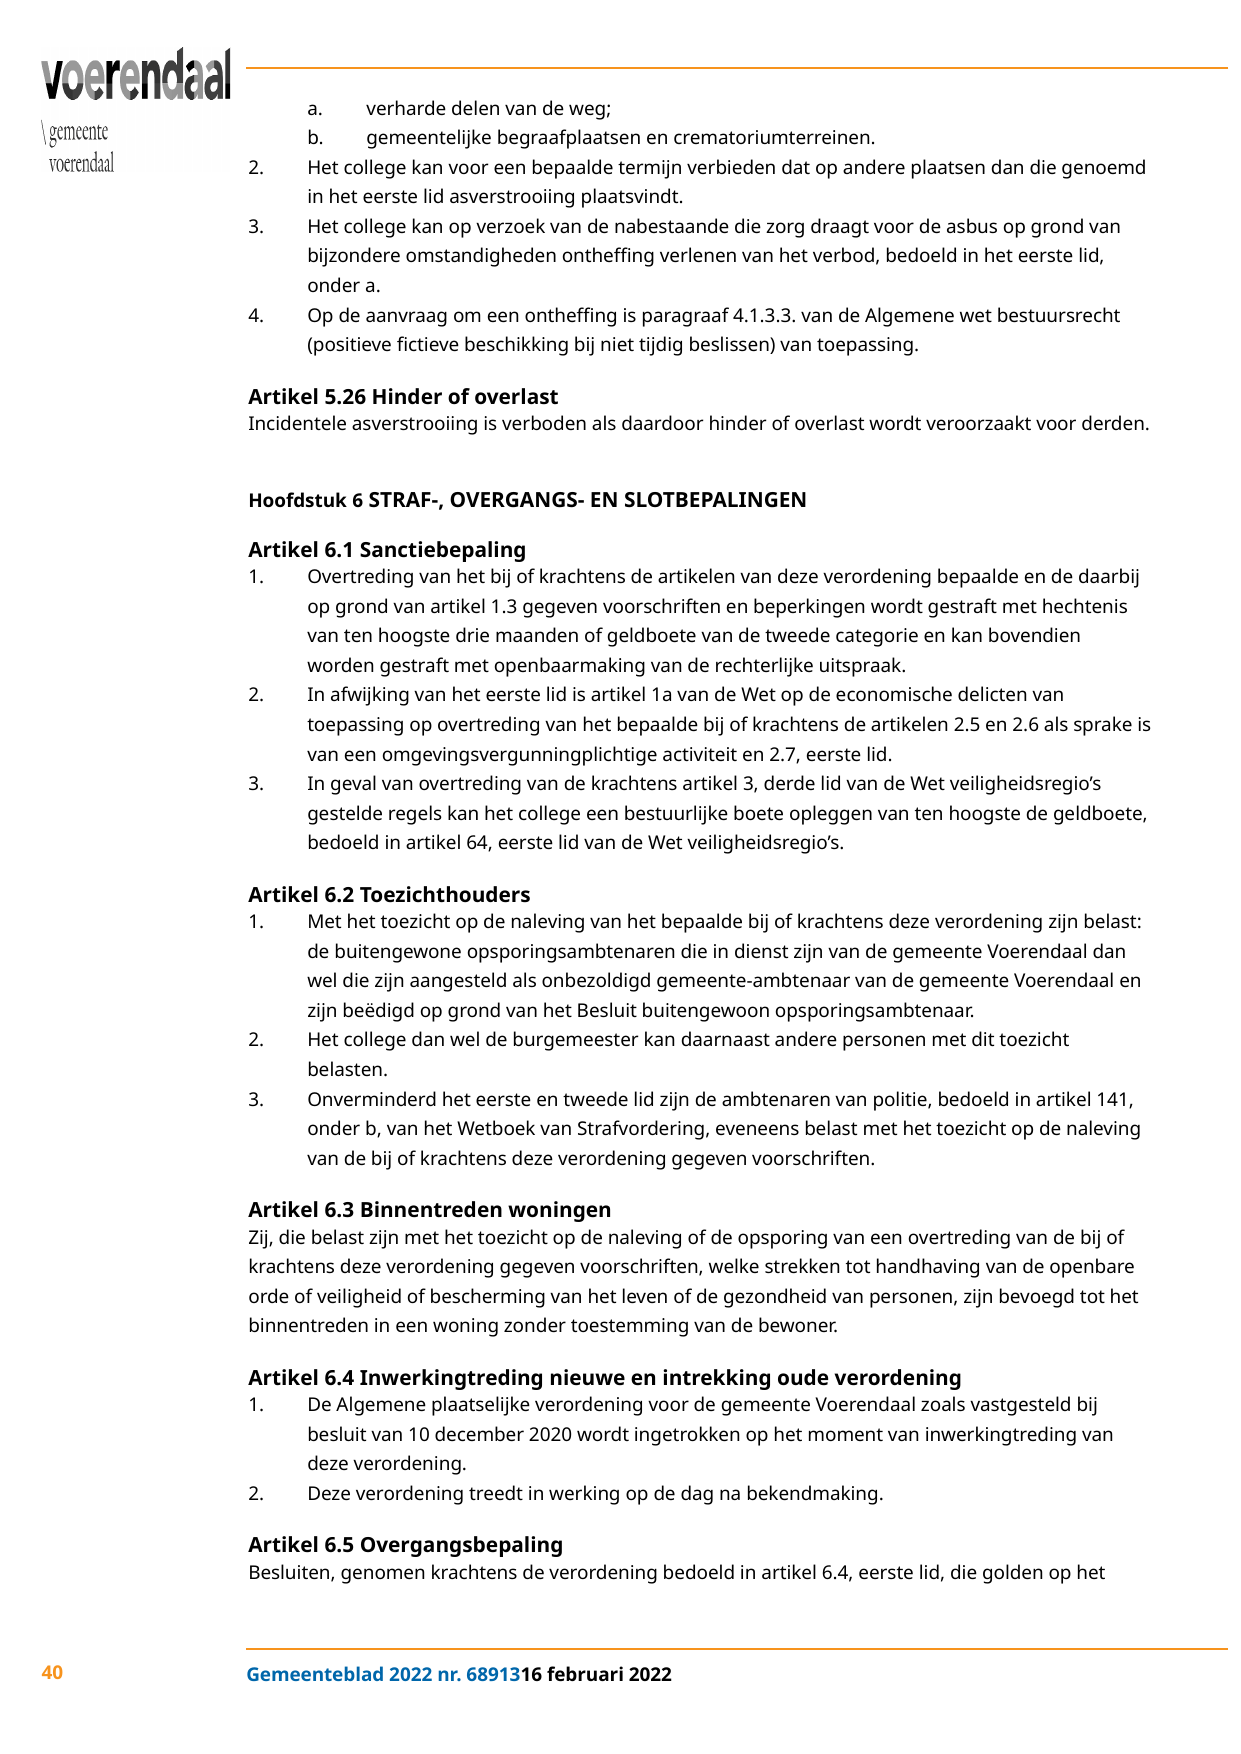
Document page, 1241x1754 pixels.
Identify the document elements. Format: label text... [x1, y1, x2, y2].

text Incidentele asverstrooiing is verboden als daardoor hinder of overlast wordt veroorzaakt voor derden. [248, 410, 1152, 436]
list In geval van overtreding van de krachtens artikel 3, derde lid van de Wet veiligheidsregio’s gestelde regels kan het college een bestuurlijke boete opleggen van ten hoogste de geldboete, bedoeld in artikel 64, eerste lid van de Wet veiligheidsregio’s. [248, 770, 1152, 855]
list Het college kan op verzoek van de nabestaande die zorg draagt voor de asbus op grond van bijzondere omstandigheden ontheffing verlenen van het verbod, bedoeld in het eerste lid, onder a. [248, 213, 1152, 298]
list Op de aanvraag om een ontheffing is paragraaf 4.1.3.3. van de Algemene wet bestuursrecht (positieve fictieve beschikking bij niet tijdig beslissen) van toepassing. [248, 302, 1152, 357]
text Zij, die belast zijn met het toezicht op de naleving of de opsporing van een overtreding van de bij of krachtens deze verordening gegeven voorschriften, welke strekken tot handhaving van de openbare orde of veiligheid of bescherming van het leven of de gezondheid van personen, zijn bevoegd tot het binnentreden in een woning zonder toestemming van de bewoner. [248, 1224, 1152, 1338]
picture [41, 47, 231, 172]
text Artikel 6.3 Binnentreden woningen [248, 1195, 1152, 1224]
list In afwijking van het eerste lid is artikel 1a van de Wet op de economische delicten van toepassing op overtreding van het bepaalde bij of krachtens de artikelen 2.5 en 2.6 als sprake is van een omgevingsvergunningplichtige activiteit en 2.7, eerste lid. [248, 682, 1152, 766]
text Artikel 6.4 Inwerkingtreding nieuwe en intrekking oude verordening [248, 1363, 1152, 1391]
list Het college kan voor een bepaalde termijn verbieden dat op andere plaatsen dan die genoemd in het eerste lid asverstrooiing plaatsvindt. [248, 154, 1152, 209]
list Deze verordening treedt in werking op de dag na bekendmaking. [248, 1480, 1152, 1506]
text Artikel 6.1 Sanctiebepaling [248, 535, 1152, 563]
text Artikel 5.26 Hinder of overlast [248, 382, 1152, 410]
text Artikel 6.5 Overgangsbepaling [248, 1531, 1152, 1559]
list Overtreding van het bij of krachtens de artikelen van deze verordening bepaalde en de daarbij op grond van artikel 1.3 gegeven voorschriften en beperkingen wordt gestraft met hechtenis van ten hoogste drie maanden of geldboete van de tweede categorie en kan bovendien worden gestraft met openbaarmaking van de rechterlijke uitspraak. [248, 563, 1152, 678]
text Artikel 6.2 Toezichthouders [248, 880, 1152, 908]
list Onverminderd het eerste en tweede lid zijn de ambtenaren van politie, bedoeld in artikel 141, onder b, van het Wetboek van Strafvordering, eveneens belast met het toezicht op de naleving van de bij of krachtens deze verordening gegeven voorschriften. [248, 1086, 1152, 1171]
list Het college dan wel de burgemeester kan daarnaast andere personen met dit toezicht belasten. [248, 1027, 1152, 1082]
list Met het toezicht op de naleving van het bepaalde bij of krachtens deze verordening zijn belast: de buitengewone opsporingsambtenaren die in dienst zijn van de gemeente Voerendaal dan wel die zijn aangesteld als onbezoldigd gemeente-ambtenaar van de gemeente Voerendaal en zijn beëdigd op grond van het Besluit buitengewoon opsporingsambtenaar. [248, 908, 1152, 1023]
list De Algemene plaatselijke verordening voor de gemeente Voerendaal zoals vastgesteld bij besluit van 10 december 2020 wordt ingetrokken op het moment van inwerkingtreding van deze verordening. [248, 1391, 1152, 1476]
text Besluiten, genomen krachtens de verordening bedoeld in artikel 6.4, eerste lid, die golden op het [248, 1559, 1152, 1585]
text Hoofdstuk 6 STRAF-, OVERGANGS- EN SLOTBEPALINGEN [248, 486, 1152, 514]
list gemeentelijke begraafplaatsen en crematoriumterreinen. [307, 124, 1152, 150]
list verharde delen van de weg; [307, 95, 1152, 121]
